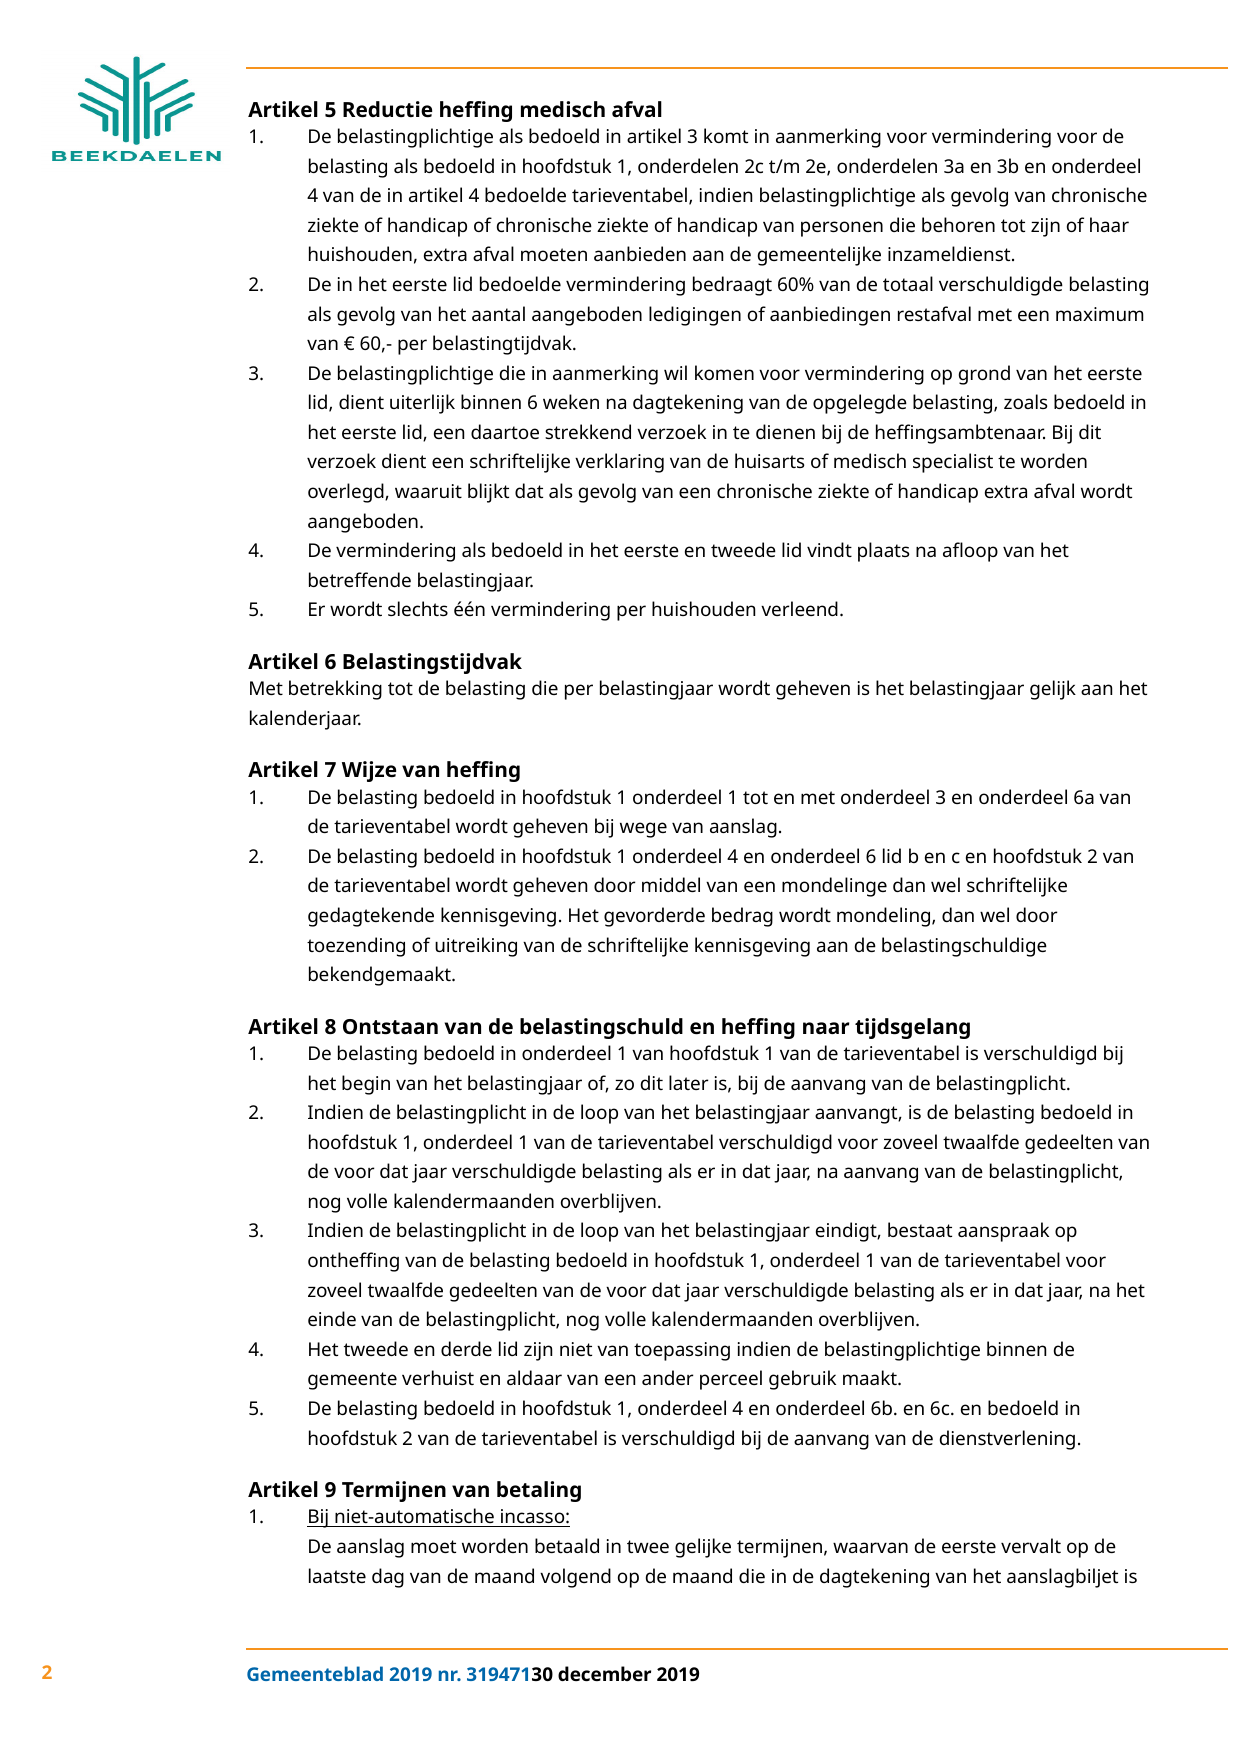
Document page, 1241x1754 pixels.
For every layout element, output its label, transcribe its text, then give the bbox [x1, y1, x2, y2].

picture [41, 47, 231, 172]
list De belasting bedoeld in onderdeel 1 van hoofdstuk 1 van de tarieventabel is verschuldigd bij het begin van het belastingjaar of, zo dit later is, bij de aanvang van de belastingplicht. [248, 1040, 1152, 1096]
list Er wordt slechts één vermindering per huishouden verleend. [248, 597, 1152, 622]
list De belasting bedoeld in hoofdstuk 1 onderdeel 1 tot en met onderdeel 3 en onderdeel 6a van de tarieventabel wordt geheven bij wege van aanslag. [248, 784, 1152, 839]
text Artikel 9 Termijnen van betaling [248, 1475, 1152, 1504]
text Artikel 5 Reductie heffing medisch afval [248, 95, 1152, 123]
text Artikel 7 Wijze van heffing [248, 755, 1152, 784]
list De belasting bedoeld in hoofdstuk 1, onderdeel 4 en onderdeel 6b. en 6c. en bedoeld in hoofdstuk 2 van de tarieventabel is verschuldigd bij de aanvang van de dienstverlening. [248, 1395, 1152, 1451]
text Artikel 8 Ontstaan van de belastingschuld en heffing naar tijdsgelang [248, 1012, 1152, 1040]
list De vermindering als bedoeld in het eerste en tweede lid vindt plaats na afloop van het betreffende belastingjaar. [248, 537, 1152, 593]
list Indien de belastingplicht in de loop van het belastingjaar eindigt, bestaat aanspraak op ontheffing van de belasting bedoeld in hoofdstuk 1, onderdeel 1 van de tarieventabel voor zoveel twaalfde gedeelten van de voor dat jaar verschuldigde belasting als er in dat jaar, na het einde van de belastingplicht, nog volle kalendermaanden overblijven. [248, 1218, 1152, 1332]
text Met betrekking tot de belasting die per belastingjaar wordt geheven is het belastingjaar gelijk aan het kalenderjaar. [248, 675, 1152, 731]
list De belasting bedoeld in hoofdstuk 1 onderdeel 4 en onderdeel 6 lid b en c en hoofdstuk 2 van de tarieventabel wordt geheven door middel van een mondelinge dan wel schriftelijke gedagtekende kennisgeving. Het gevorderde bedrag wordt mondeling, dan wel door toezending of uitreiking van de schriftelijke kennisgeving aan de belastingschuldige bekendgemaakt. [248, 843, 1152, 987]
text Artikel 6 Belastingstijdvak [248, 647, 1152, 675]
list De aanslag moet worden betaald in twee gelijke termijnen, waarvan de eerste vervalt op de laatste dag van de maand volgend op de maand die in de dagtekening van het aanslagbiljet is [248, 1533, 1152, 1588]
list Bij niet-automatische incasso: [248, 1504, 1152, 1529]
list De belastingplichtige die in aanmerking wil komen voor vermindering op grond van het eerste lid, dient uiterlijk binnen 6 weken na dagtekening van de opgelegde belasting, zoals bedoeld in het eerste lid, een daartoe strekkend verzoek in te dienen bij de heffingsambtenaar. Bij dit verzoek dient een schriftelijke verklaring van de huisarts of medisch specialist te worden overlegd, waaruit blijkt dat als gevolg van een chronische ziekte of handicap extra afval wordt aangeboden. [248, 360, 1152, 533]
list De in het eerste lid bedoelde vermindering bedraagt 60% van de totaal verschuldigde belasting als gevolg van het aantal aangeboden ledigingen of aanbiedingen restafval met een maximum van € 60,- per belastingtijdvak. [248, 271, 1152, 356]
list De belastingplichtige als bedoeld in artikel 3 komt in aanmerking voor vermindering voor de belasting als bedoeld in hoofdstuk 1, onderdelen 2c t/m 2e, onderdelen 3a en 3b en onderdeel 4 van de in artikel 4 bedoelde tarieventabel, indien belastingplichtige als gevolg van chronische ziekte of handicap of chronische ziekte of handicap van personen die behoren tot zijn of haar huishouden, extra afval moeten aanbieden aan de gemeentelijke inzameldienst. [248, 123, 1152, 267]
list Het tweede en derde lid zijn niet van toepassing indien de belastingplichtige binnen de gemeente verhuist en aldaar van een ander perceel gebruik maakt. [248, 1336, 1152, 1391]
list Indien de belastingplicht in de loop van het belastingjaar aanvangt, is de belasting bedoeld in hoofdstuk 1, onderdeel 1 van de tarieventabel verschuldigd voor zoveel twaalfde gedeelten van de voor dat jaar verschuldigde belasting als er in dat jaar, na aanvang van de belastingplicht, nog volle kalendermaanden overblijven. [248, 1099, 1152, 1214]
